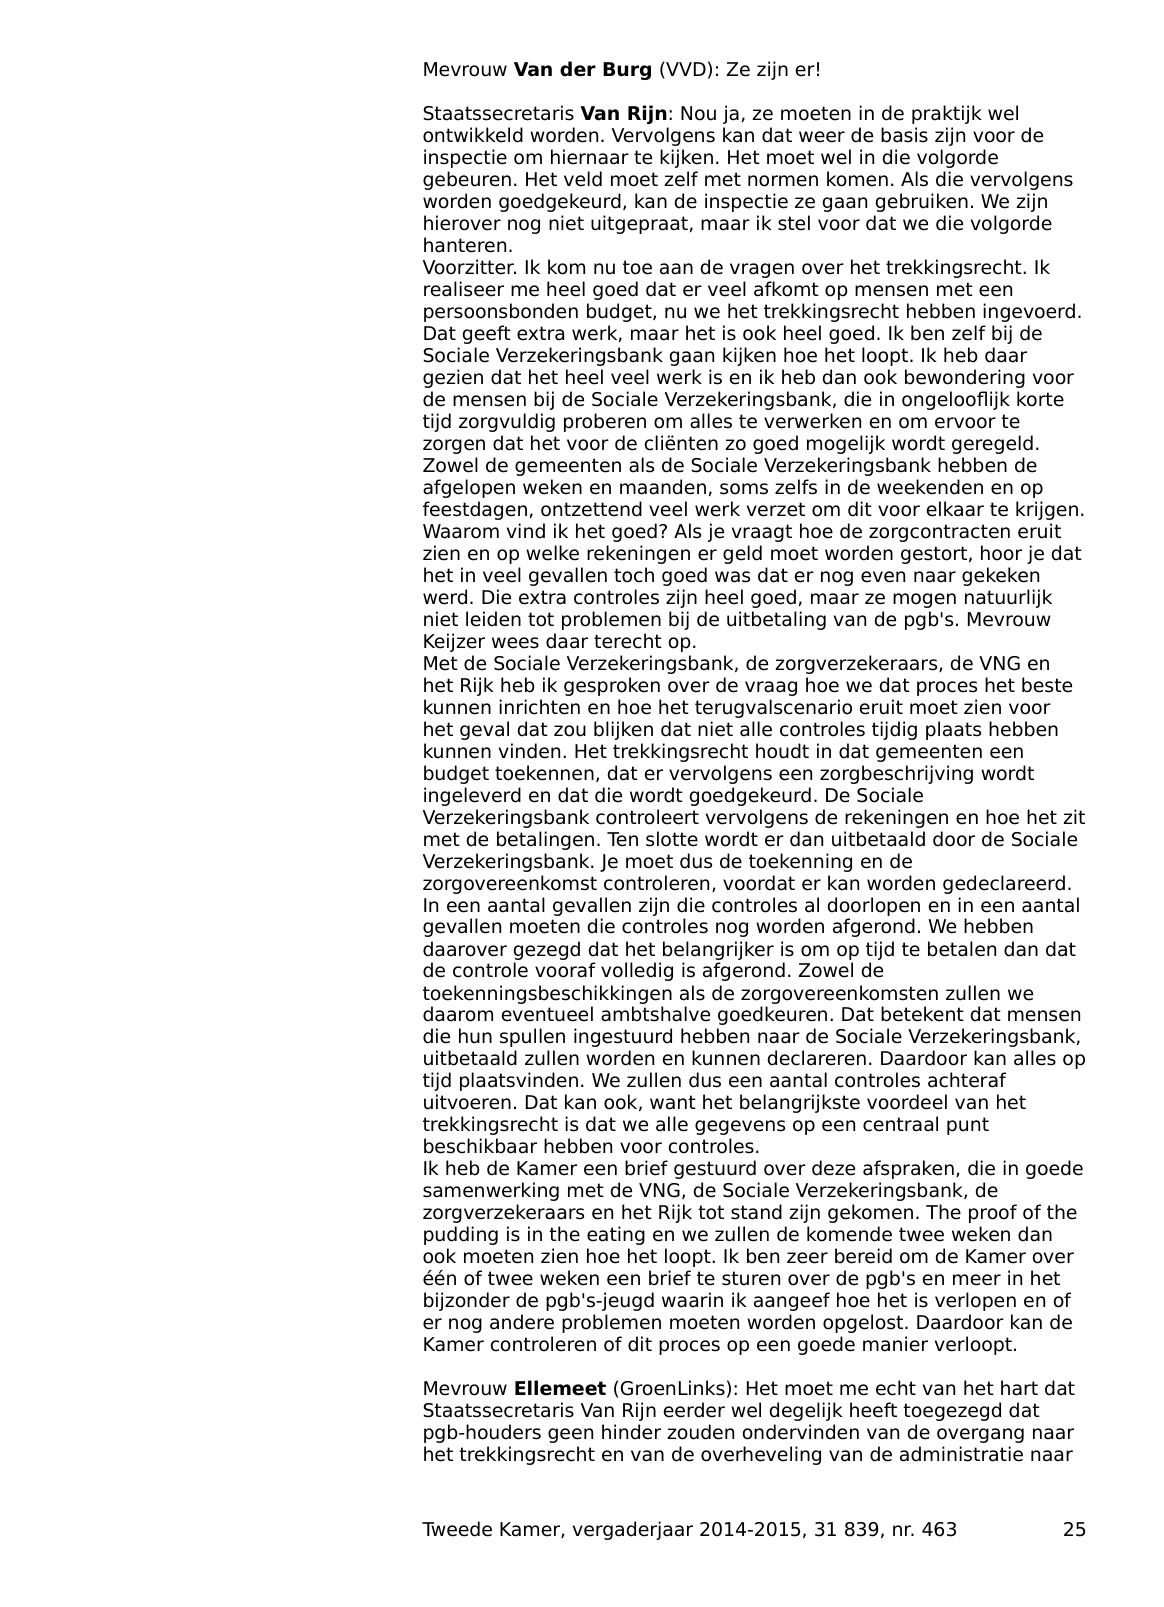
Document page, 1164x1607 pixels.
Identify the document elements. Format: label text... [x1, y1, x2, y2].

text Met de Sociale Verzekeringsbank, de zorgverzekeraars, de VNG en het Rijk heb ik gesproken over de vraag hoe we dat proces het beste kunnen inrichten en hoe het terugvalscenario eruit moet zien voor het geval dat zou blijken dat niet alle controles tijdig plaats hebben kunnen vinden. Het trekkingsrecht houdt in dat gemeenten een budget toekennen, dat er vervolgens een zorgbeschrijving wordt ingeleverd en dat die wordt goedgekeurd. De Sociale Verzekeringsbank controleert vervolgens de rekeningen en hoe het zit met de betalingen. Ten slotte wordt er dan uitbetaald door de Sociale Verzekeringsbank. Je moet dus de toekenning en de zorgovereenkomst controleren, voordat er kan worden gedeclareerd. [422, 653, 1087, 894]
text Voorzitter. Ik kom nu toe aan de vragen over het trekkingsrecht. Ik realiseer me heel goed dat er veel afkomt op mensen met een persoonsbonden budget, nu we het trekkingsrecht hebben ingevoerd. Dat geeft extra werk, maar het is ook heel goed. Ik ben zelf bij de Sociale Verzekeringsbank gaan kijken hoe het loopt. Ik heb daar gezien dat het heel veel werk is en ik heb dan ook bewondering voor de mensen bij de Sociale Verzekeringsbank, die in ongelooflijk korte tijd zorgvuldig proberen om alles te verwerken en om ervoor te zorgen dat het voor de cliënten zo goed mogelijk wordt geregeld. Zowel de gemeenten als de Sociale Verzekeringsbank hebben de afgelopen weken en maanden, soms zelfs in de weekenden en op feestdagen, ontzettend veel werk verzet om dit voor elkaar te krijgen. Waarom vind ik het goed? Als je vraagt hoe de zorgcontracten eruit zien en op welke rekeningen er geld moet worden gestort, hoor je dat het in veel gevallen toch goed was dat er nog even naar gekeken werd. Die extra controles zijn heel goed, maar ze mogen natuurlijk niet leiden tot problemen bij de uitbetaling van de pgb's. Mevrouw Keijzer wees daar terecht op. [422, 257, 1087, 653]
text Mevrouw Van der Burg (VVD): Ze zijn er! [422, 59, 1087, 81]
text In een aantal gevallen zijn die controles al doorlopen en in een aantal gevallen moeten die controles nog worden afgerond. We hebben daarover gezegd dat het belangrijker is om op tijd te betalen dan dat de controle vooraf volledig is afgerond. Zowel de toekenningsbeschikkingen als de zorgovereenkomsten zullen we daarom eventueel ambtshalve goedkeuren. Dat betekent dat mensen die hun spullen ingestuurd hebben naar de Sociale Verzekeringsbank, uitbetaald zullen worden en kunnen declareren. Daardoor kan alles op tijd plaatsvinden. We zullen dus een aantal controles achteraf uitvoeren. Dat kan ook, want het belangrijkste voordeel van het trekkingsrecht is dat we alle gegevens op een centraal punt beschikbaar hebben voor controles. [422, 894, 1087, 1158]
text Ik heb de Kamer een brief gestuurd over deze afspraken, die in goede samenwerking met de VNG, de Sociale Verzekeringsbank, de zorgverzekeraars en het Rijk tot stand zijn gekomen. The proof of the pudding is in the eating en we zullen de komende twee weken dan ook moeten zien hoe het loopt. Ik ben zeer bereid om de Kamer over één of twee weken een brief te sturen over de pgb's en meer in het bijzonder de pgb's-jeugd waarin ik aangeef hoe het is verlopen en of er nog andere problemen moeten worden opgelost. Daardoor kan de Kamer controleren of dit proces op een goede manier verloopt. [422, 1158, 1087, 1356]
text Staatssecretaris Van Rijn: Nou ja, ze moeten in de praktijk wel ontwikkeld worden. Vervolgens kan dat weer de basis zijn voor de inspectie om hiernaar te kijken. Het moet wel in die volgorde gebeuren. Het veld moet zelf met normen komen. Als die vervolgens worden goedgekeurd, kan de inspectie ze gaan gebruiken. We zijn hierover nog niet uitgepraat, maar ik stel voor dat we die volgorde hanteren. [422, 103, 1087, 257]
text Mevrouw Ellemeet (GroenLinks): Het moet me echt van het hart dat Staatssecretaris Van Rijn eerder wel degelijk heeft toegezegd dat pgb-houders geen hinder zouden ondervinden van de overgang naar het trekkingsrecht en van de overheveling van de administratie naar [422, 1378, 1087, 1466]
